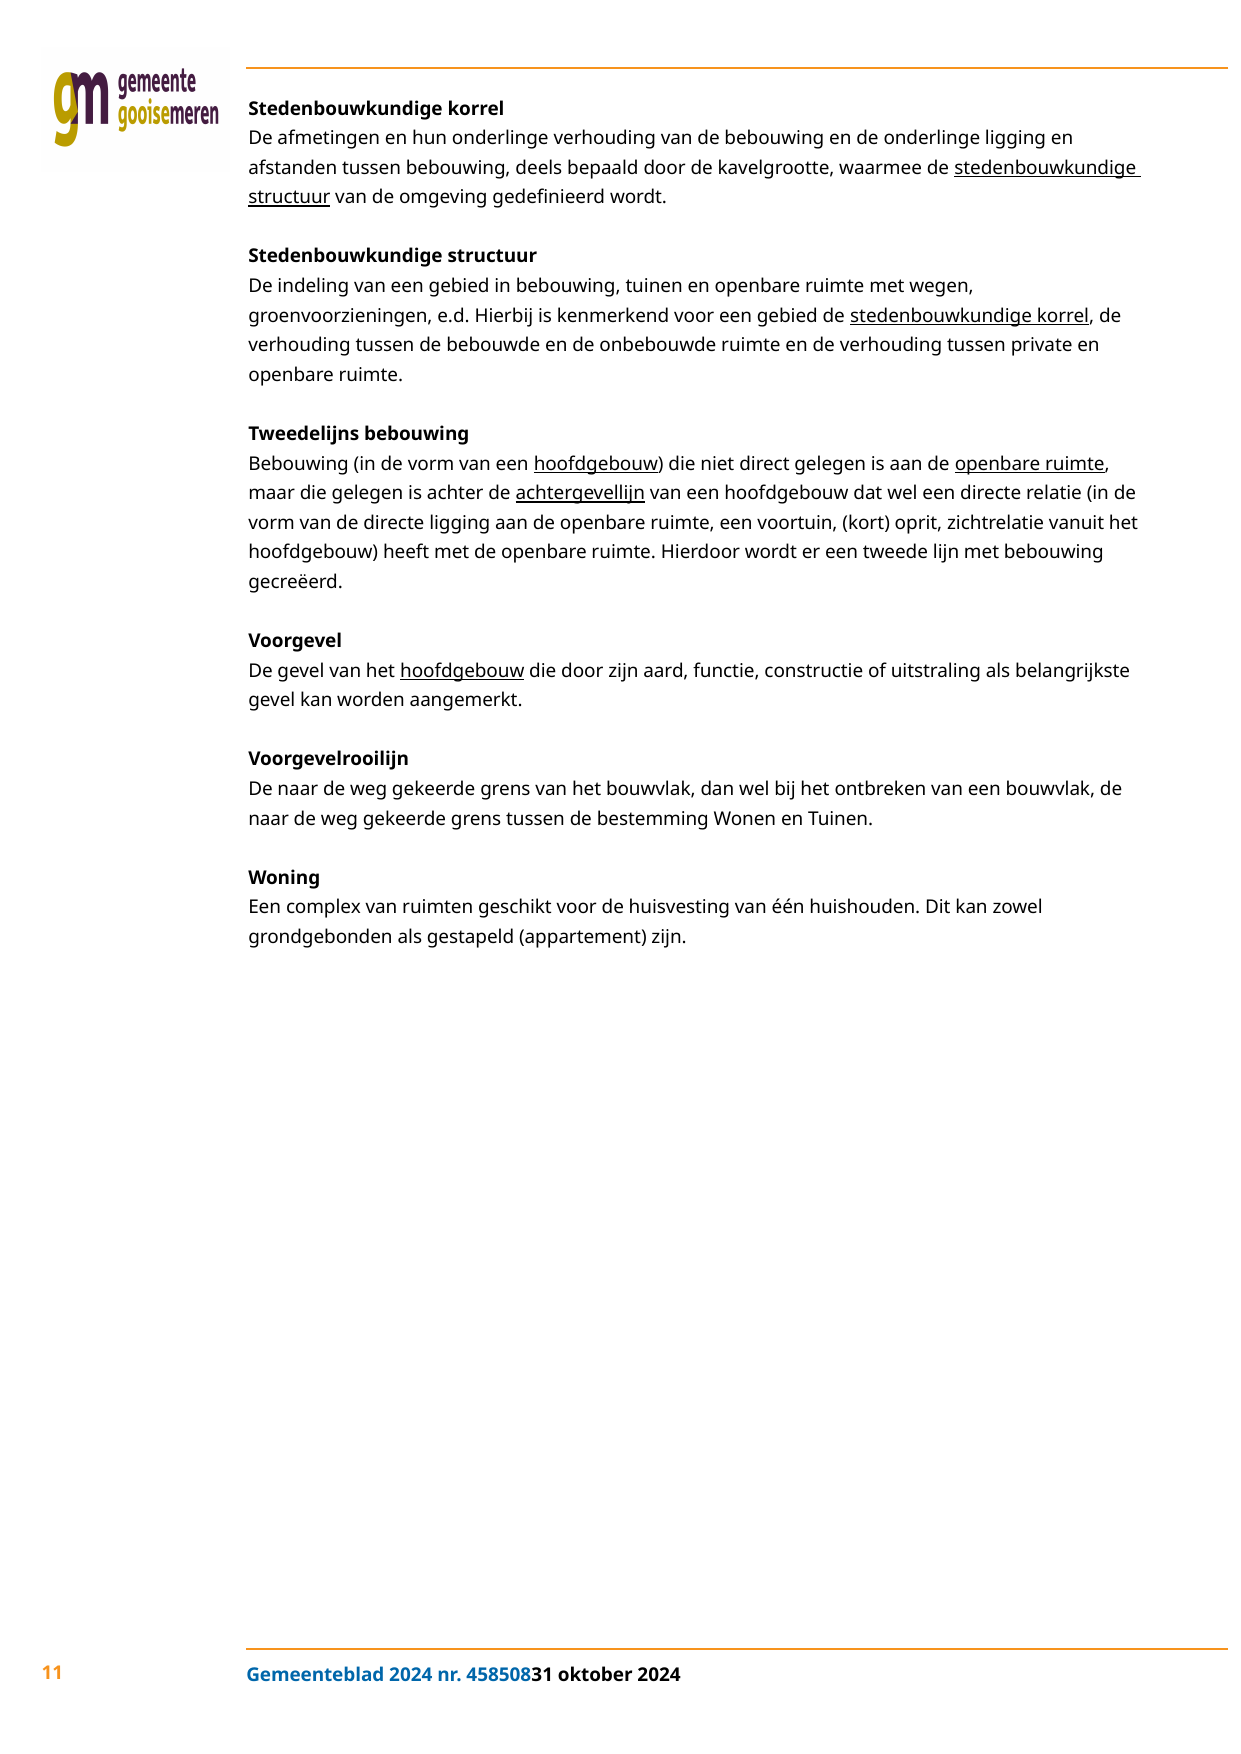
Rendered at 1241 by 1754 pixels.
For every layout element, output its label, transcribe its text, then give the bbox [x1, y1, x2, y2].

text De gevel van het hoofdgebouw die door zijn aard, functie, constructie of uitstraling als belangrijkste gevel kan worden aangemerkt. [248, 657, 1152, 712]
picture [41, 47, 231, 172]
text Voorgevelrooilijn [248, 746, 1152, 771]
text Woning [248, 864, 1152, 890]
text Stedenbouwkundige structuur [248, 243, 1152, 268]
text Tweedelijns bebouwing [248, 420, 1152, 446]
text Bebouwing (in de vorm van een hoofdgebouw) die niet direct gelegen is aan de openbare ruimte, maar die gelegen is achter de achtergevellijn van een hoofdgebouw dat wel een directe relatie (in de vorm van de directe ligging aan de openbare ruimte, een voortuin, (kort) oprit, zichtrelatie vanuit het hoofdgebouw) heeft met de openbare ruimte. Hierdoor wordt er een tweede lijn met bebouwing gecreëerd. [248, 450, 1152, 594]
text Stedenbouwkundige korrel [248, 95, 1152, 121]
text De naar de weg gekeerde grens van het bouwvlak, dan wel bij het ontbreken van een bouwvlak, de naar de weg gekeerde grens tussen de bestemming Wonen en Tuinen. [248, 775, 1152, 831]
text De afmetingen en hun onderlinge verhouding van de bebouwing en de onderlinge ligging en afstanden tussen bebouwing, deels bepaald door de kavelgrootte, waarmee de stedenbouwkundige structuur van de omgeving gedefinieerd wordt. [248, 124, 1152, 209]
text Voorgevel [248, 627, 1152, 653]
text De indeling van een gebied in bebouwing, tuinen en openbare ruimte met wegen, groenvoorzieningen, e.d. Hierbij is kenmerkend voor een gebied de stedenbouwkundige korrel, de verhouding tussen de bebouwde en de onbebouwde ruimte en de verhouding tussen private en openbare ruimte. [248, 272, 1152, 387]
text Een complex van ruimten geschikt voor de huisvesting van één huishouden. Dit kan zowel grondgebonden als gestapeld (appartement) zijn. [248, 893, 1152, 949]
